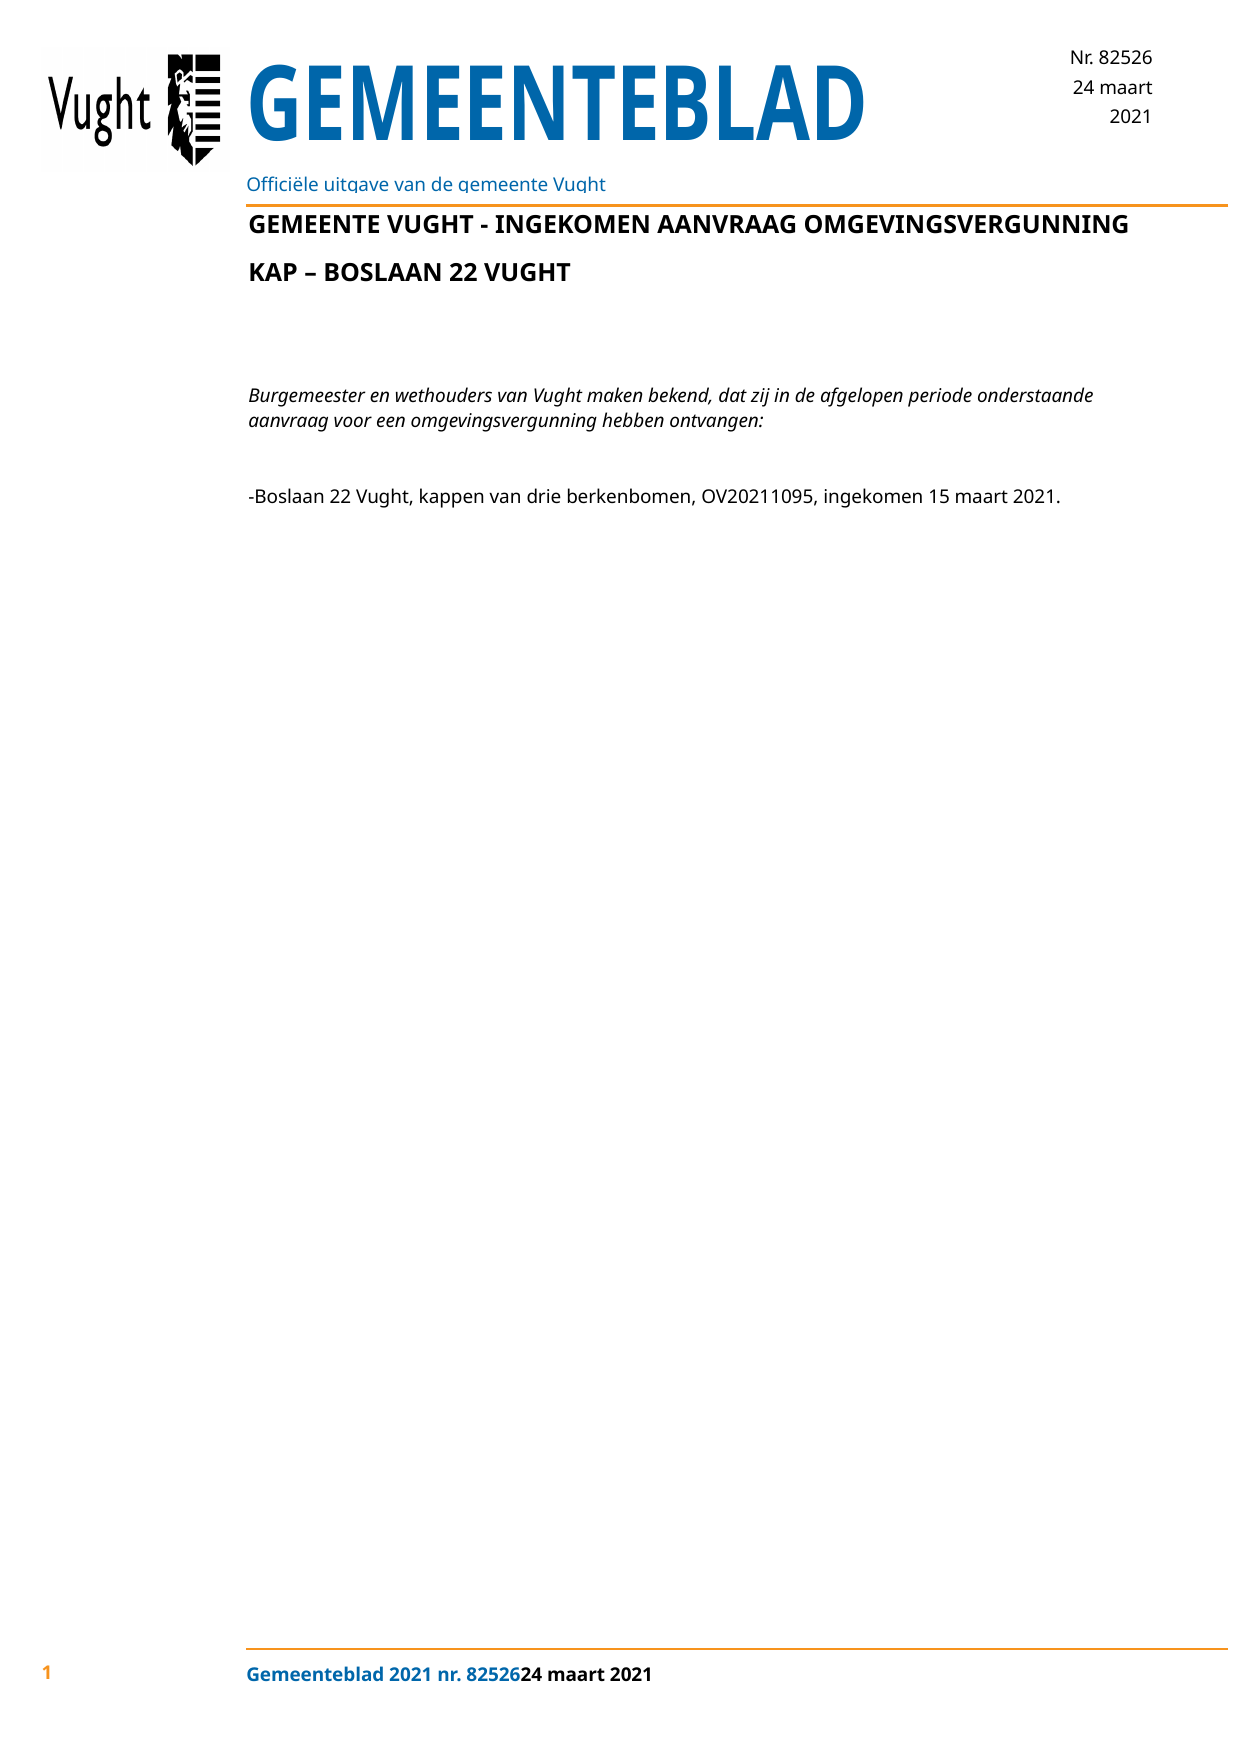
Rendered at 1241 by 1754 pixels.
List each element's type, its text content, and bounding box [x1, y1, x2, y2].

text -Boslaan 22 Vught, kappen van drie berkenbomen, OV20211095, ingekomen 15 maart 2021. [248, 484, 1152, 509]
text Burgemeester en wethouders van Vught maken bekend, dat zij in de afgelopen periode onderstaande aanvraag voor een omgevingsvergunning hebben ontvangen: [248, 382, 1152, 433]
picture [41, 47, 231, 172]
text GEMEENTE VUGHT - INGEKOMEN AANVRAAG OMGEVINGSVERGUNNING KAP – BOSLAAN 22 VUGHT [248, 207, 1152, 288]
